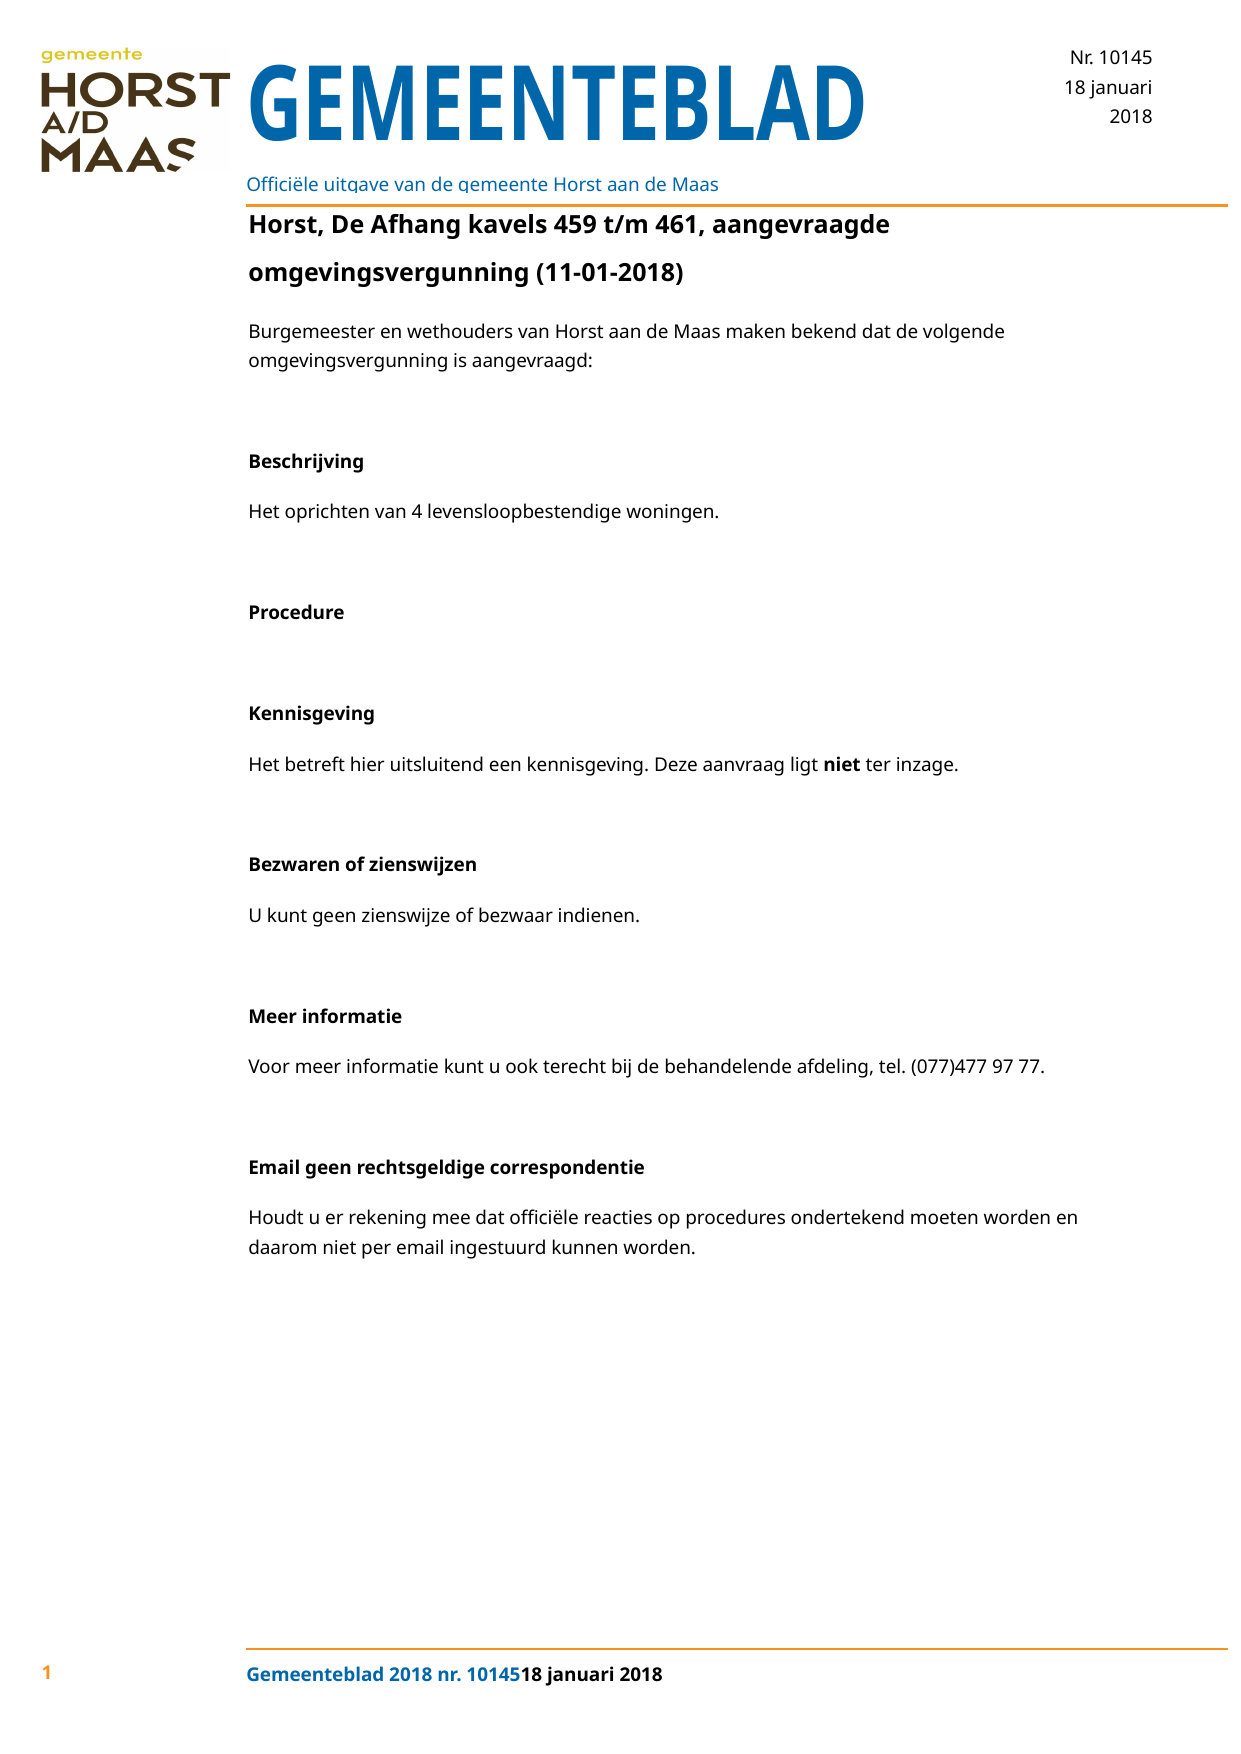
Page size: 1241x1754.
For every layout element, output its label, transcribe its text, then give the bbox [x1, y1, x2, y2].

text Het oprichten van 4 levensloopbestendige woningen. [248, 499, 1152, 524]
text Houdt u er rekening mee dat officiële reacties op procedures ondertekend moeten worden en daarom niet per email ingestuurd kunnen worden. [248, 1204, 1152, 1260]
text Email geen rechtsgeldige correspondentie [248, 1154, 1152, 1180]
picture [41, 47, 231, 172]
text Beschrijving [248, 448, 1152, 474]
text Procedure [248, 599, 1152, 625]
text U kunt geen zienswijze of bezwaar indienen. [248, 902, 1152, 928]
text Voor meer informatie kunt u ook terecht bij de behandelende afdeling, tel. (077)477 97 77. [248, 1053, 1152, 1079]
text Burgemeester en wethouders van Horst aan de Maas maken bekend dat de volgende omgevingsvergunning is aangevraagd: [248, 318, 1152, 373]
text Horst, De Afhang kavels 459 t/m 461, aangevraagde omgevingsvergunning (11-01-2018) [248, 207, 1152, 288]
text Bezwaren of zienswijzen [248, 852, 1152, 877]
text Het betreft hier uitsluitend een kennisgeving. Deze aanvraag ligt niet ter inzage. [248, 751, 1152, 777]
text Meer informatie [248, 1003, 1152, 1029]
text Kennisgeving [248, 700, 1152, 726]
